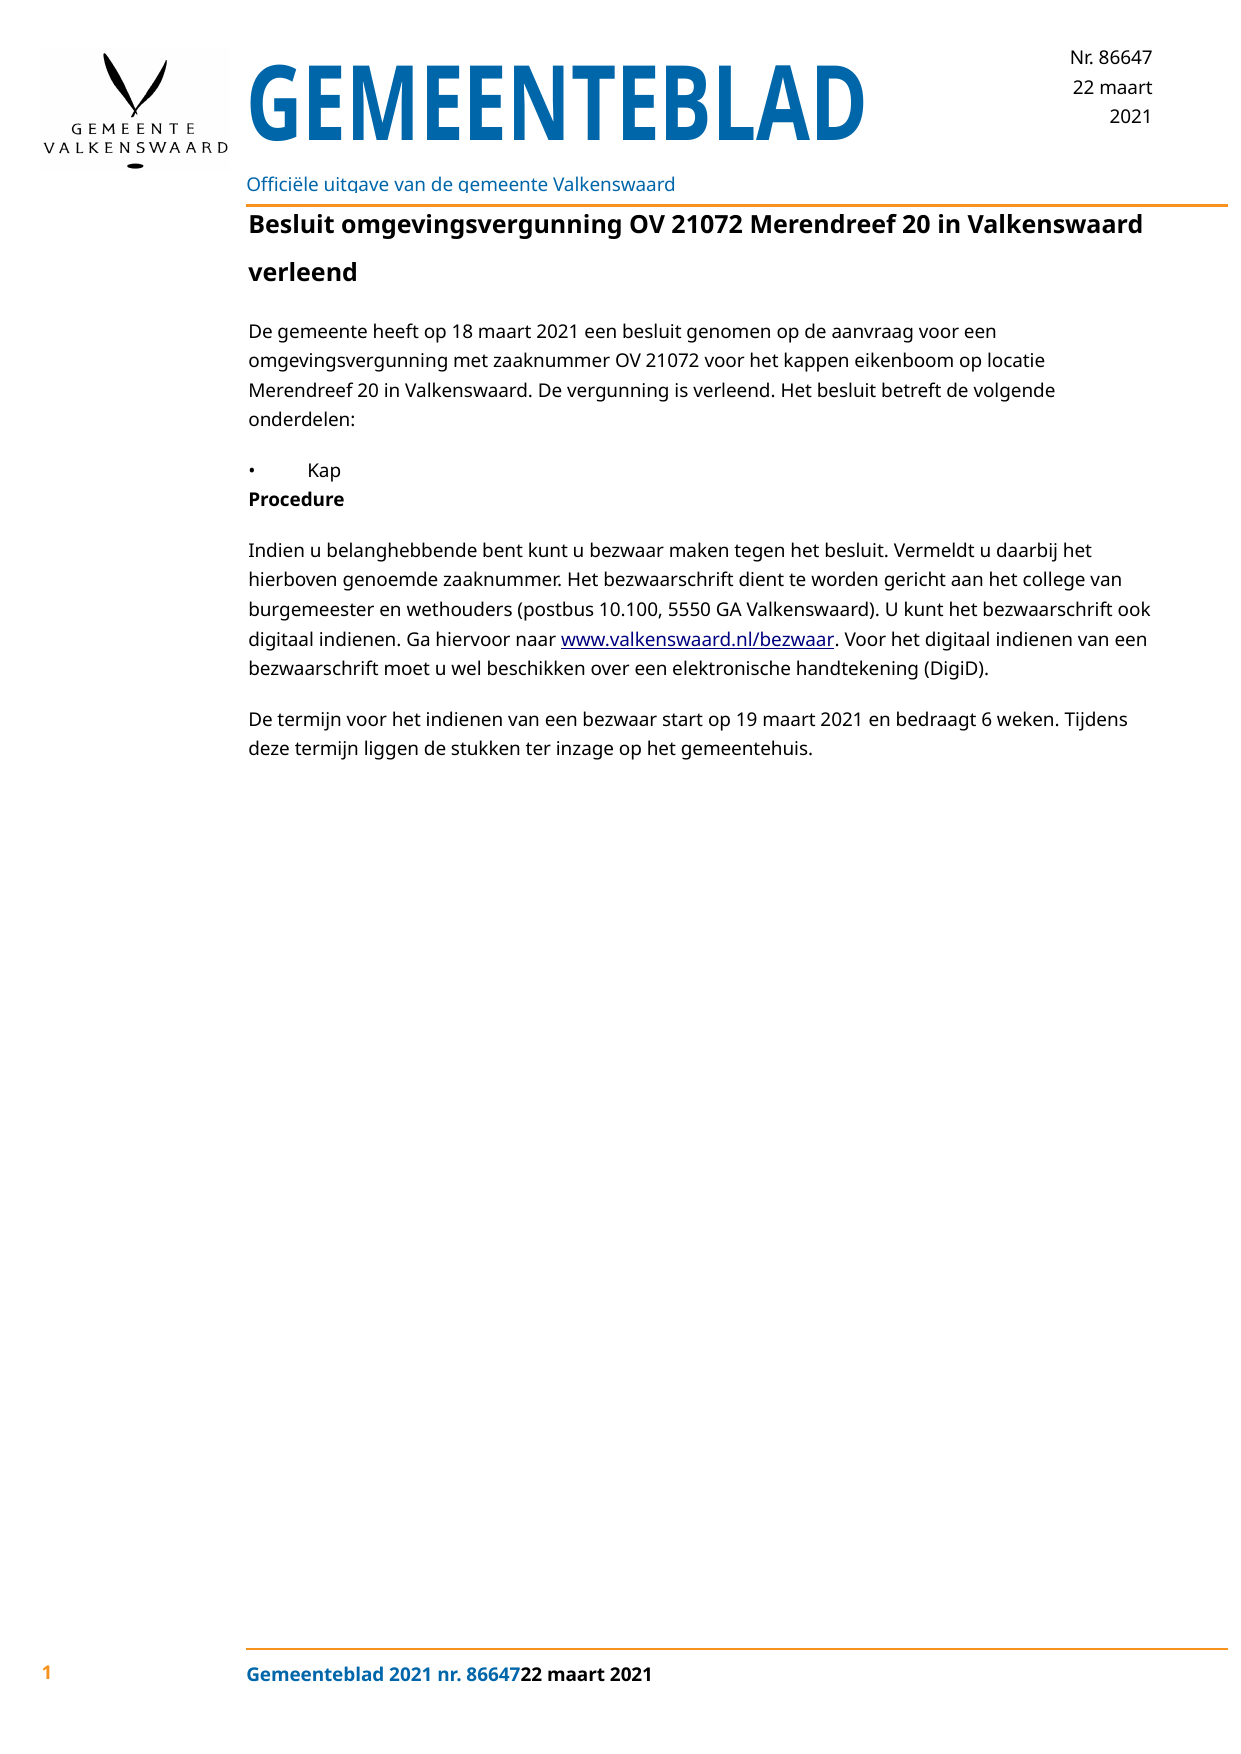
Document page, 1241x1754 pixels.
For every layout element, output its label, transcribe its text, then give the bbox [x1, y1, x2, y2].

text Besluit omgevingsvergunning OV 21072 Merendreef 20 in Valkenswaard verleend [248, 207, 1152, 288]
text Indien u belanghebbende bent kunt u bezwaar maken tegen het besluit. Vermeldt u daarbij het hierboven genoemde zaaknummer. Het bezwaarschrift dient te worden gericht aan het college van burgemeester en wethouders (postbus 10.100, 5550 GA Valkenswaard). U kunt het bezwaarschrift ook digitaal indienen. Ga hiervoor naar www.valkenswaard.nl/bezwaar. Voor het digitaal indienen van een bezwaarschrift moet u wel beschikken over een elektronische handtekening (DigiD). [248, 537, 1152, 681]
list Kap [248, 457, 1152, 483]
text Procedure [248, 487, 1152, 512]
text De termijn voor het indienen van een bezwaar start op 19 maart 2021 en bedraagt 6 weken. Tijdens deze termijn liggen de stukken ter inzage op het gemeentehuis. [248, 706, 1152, 761]
text De gemeente heeft op 18 maart 2021 een besluit genomen op de aanvraag voor een omgevingsvergunning met zaaknummer OV 21072 voor het kappen eikenboom op locatie Merendreef 20 in Valkenswaard. De vergunning is verleend. Het besluit betreft de volgende onderdelen: [248, 318, 1152, 432]
picture [41, 47, 231, 172]
